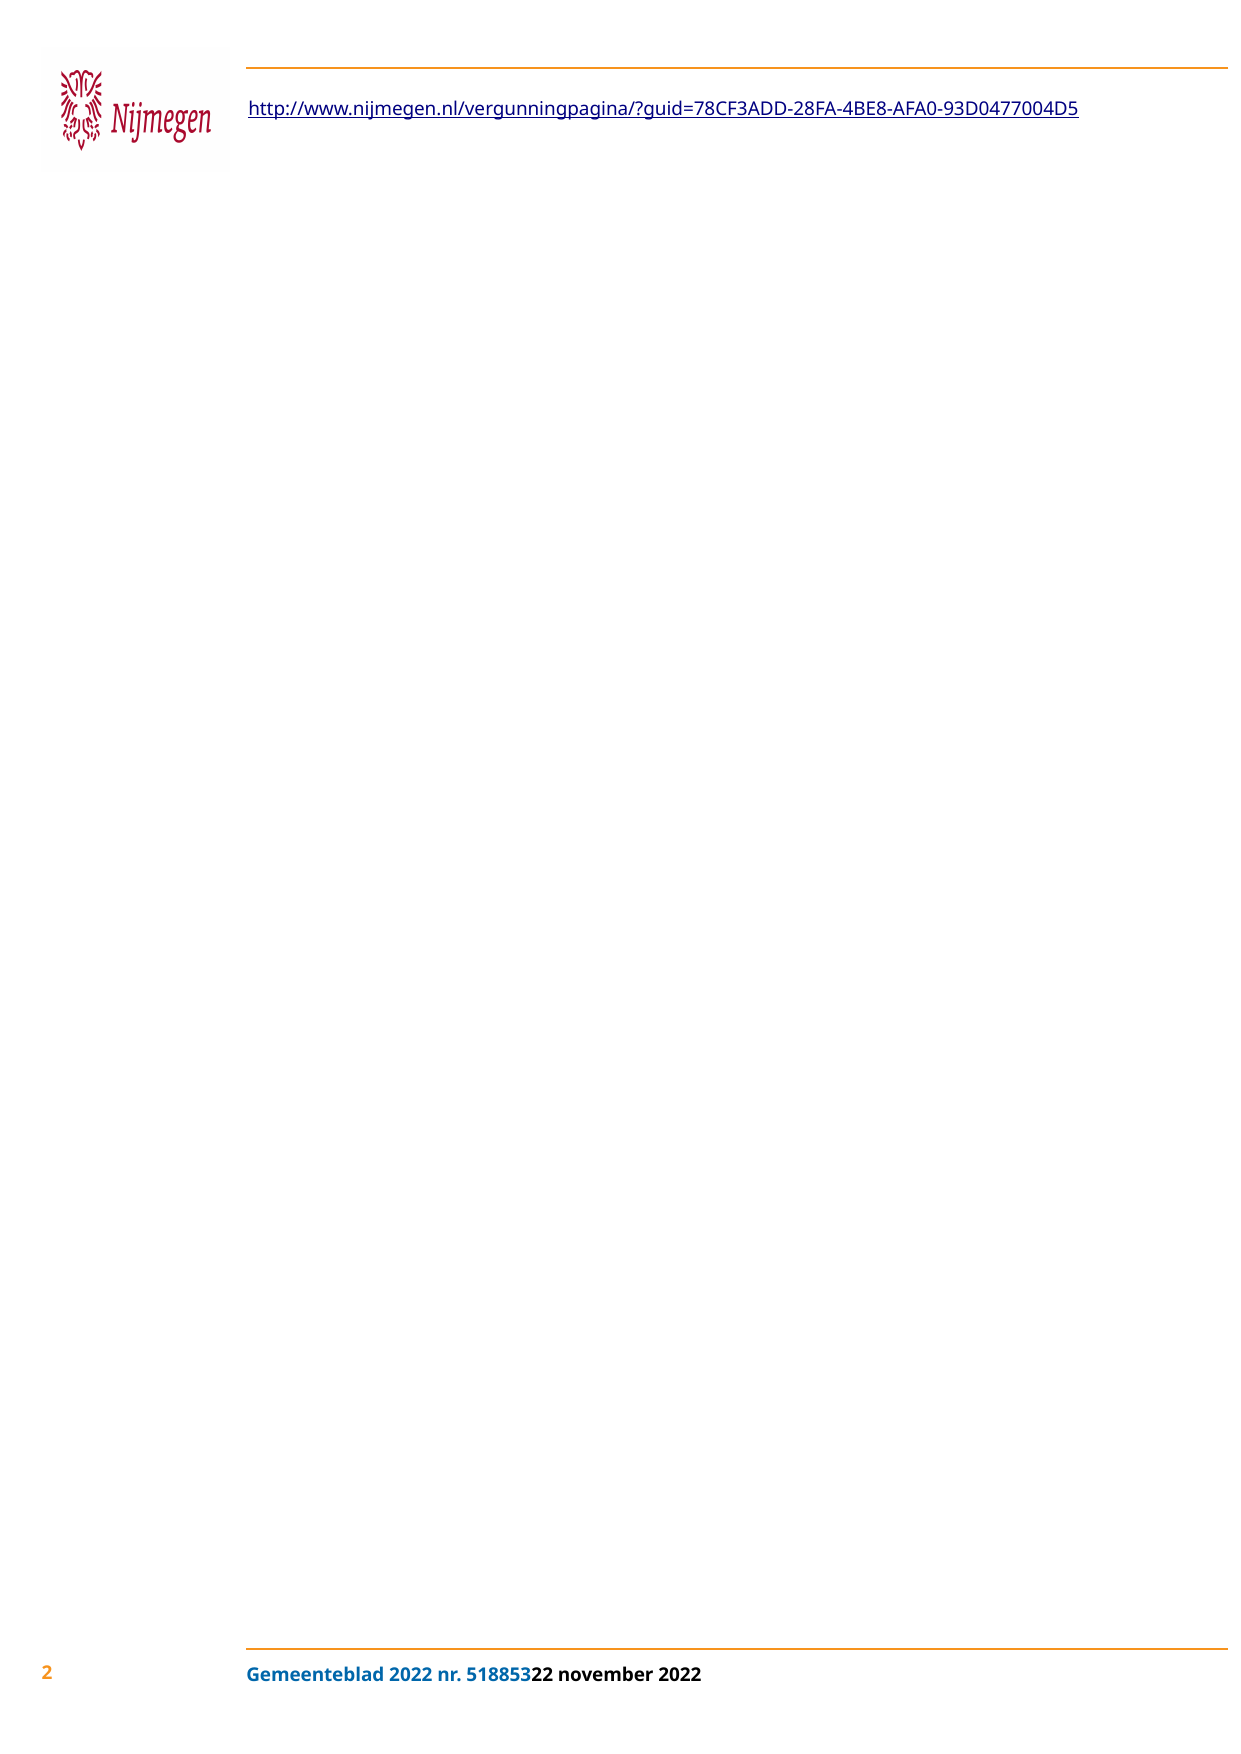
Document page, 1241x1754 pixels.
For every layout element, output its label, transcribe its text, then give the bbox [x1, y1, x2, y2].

text http://www.nijmegen.nl/vergunningpagina/?guid=78CF3ADD-28FA-4BE8-AFA0-93D0477004D5 [248, 95, 1152, 121]
picture [41, 47, 231, 172]
